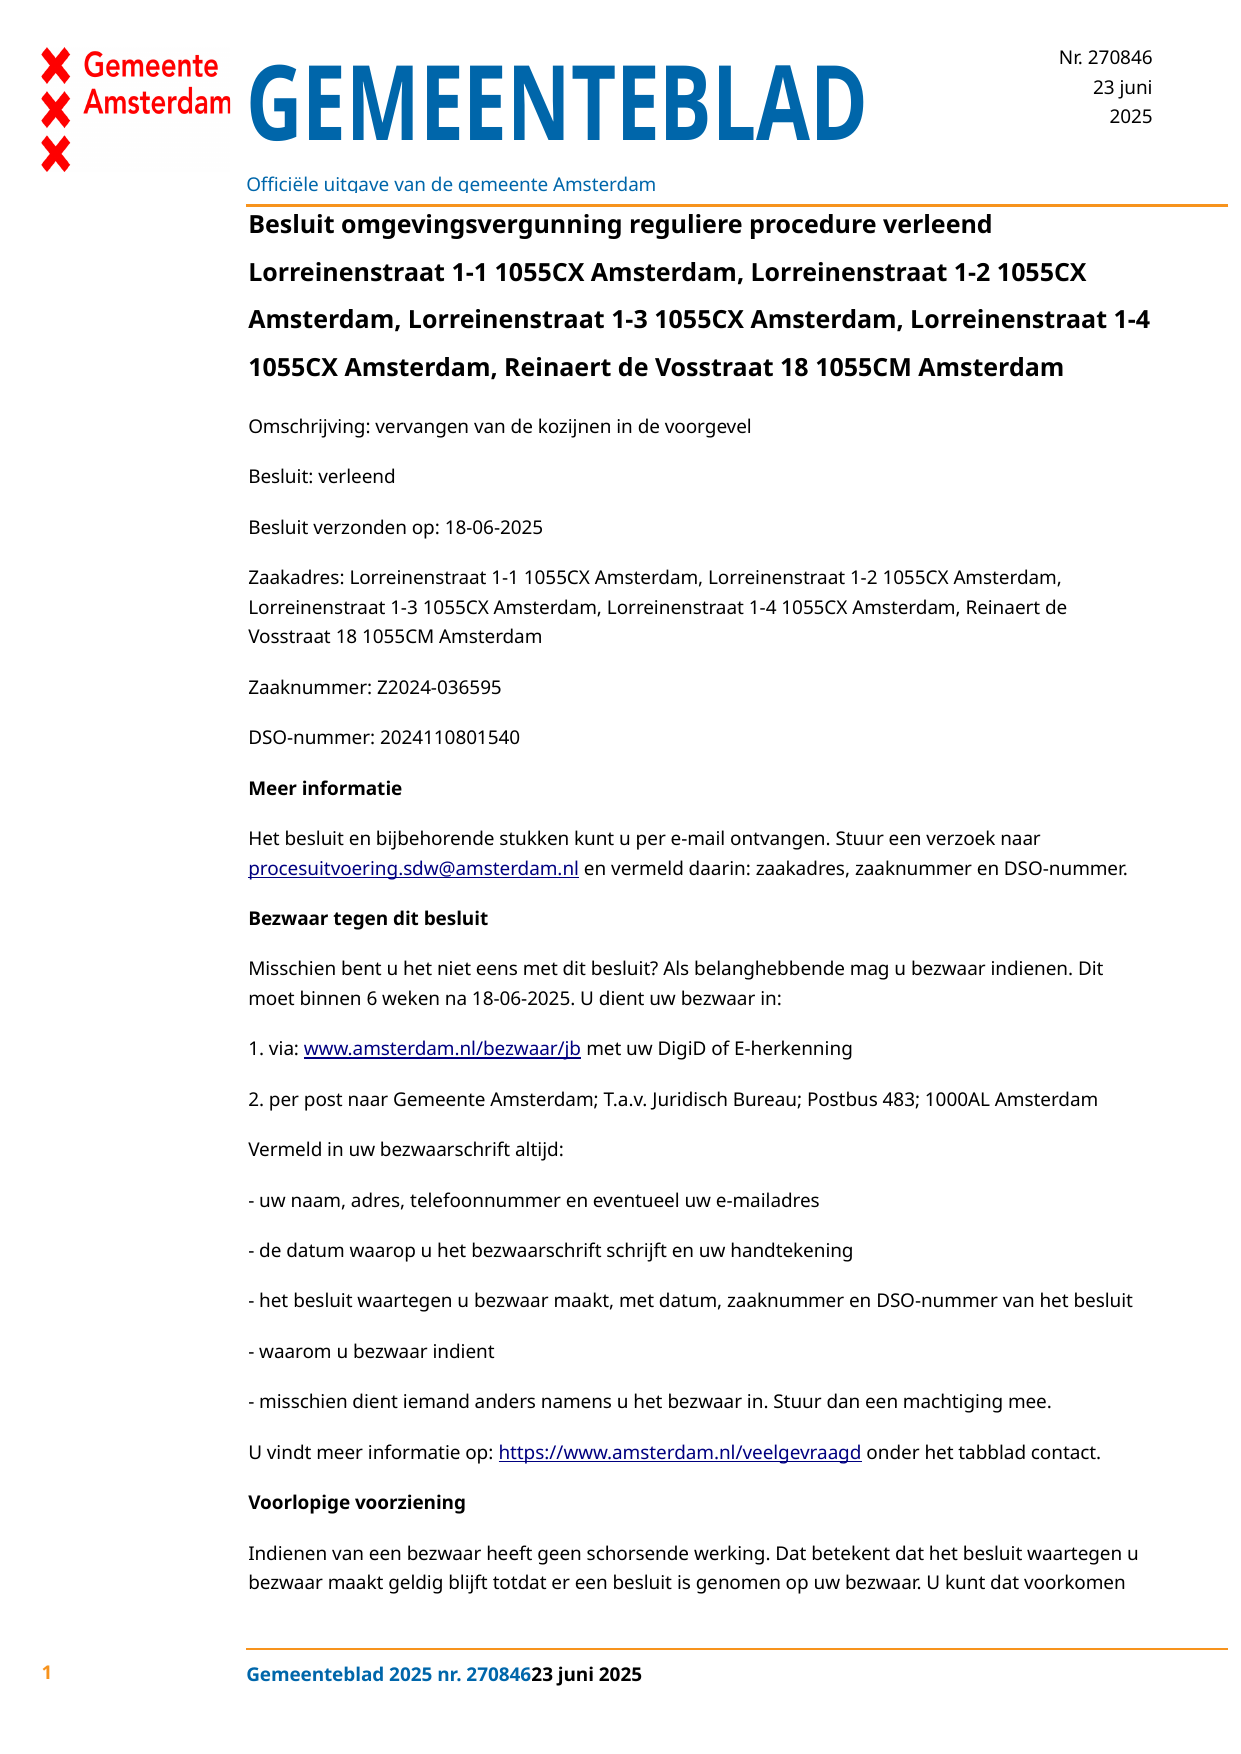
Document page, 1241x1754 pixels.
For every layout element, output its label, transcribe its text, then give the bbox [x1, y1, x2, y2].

text Besluit: verleend [248, 463, 1152, 489]
text Misschien bent u het niet eens met dit besluit? Als belanghebbende mag u bezwaar indienen. Dit moet binnen 6 weken na 18-06-2025. U dient uw bezwaar in: [248, 956, 1152, 1011]
text - het besluit waartegen u bezwaar maakt, met datum, zaaknummer en DSO-nummer van het besluit [248, 1288, 1152, 1313]
text DSO-nummer: 2024110801540 [248, 724, 1152, 750]
text Indienen van een bezwaar heeft geen schorsende werking. Dat betekent dat het besluit waartegen u bezwaar maakt geldig blijft totdat er een besluit is genomen op uw bezwaar. U kunt dat voorkomen [248, 1540, 1152, 1595]
text Bezwaar tegen dit besluit [248, 905, 1152, 931]
text Meer informatie [248, 775, 1152, 801]
text Vermeld in uw bezwaarschrift altijd: [248, 1136, 1152, 1162]
text 2. per post naar Gemeente Amsterdam; T.a.v. Juridisch Bureau; Postbus 483; 1000AL Amsterdam [248, 1086, 1152, 1112]
text - uw naam, adres, telefoonnummer en eventueel uw e-mailadres [248, 1187, 1152, 1213]
text Voorlopige voorziening [248, 1489, 1152, 1515]
picture [41, 47, 231, 172]
text - de datum waarop u het bezwaarschrift schrijft en uw handtekening [248, 1237, 1152, 1263]
text Zaaknummer: Z2024-036595 [248, 674, 1152, 700]
text Besluit verzonden op: 18-06-2025 [248, 514, 1152, 540]
text - misschien dient iemand anders namens u het bezwaar in. Stuur dan een machtiging mee. [248, 1388, 1152, 1414]
text 1. via: www.amsterdam.nl/bezwaar/jb met uw DigiD of E-herkenning [248, 1036, 1152, 1061]
text - waarom u bezwaar indient [248, 1338, 1152, 1364]
text Omschrijving: vervangen van de kozijnen in de voorgevel [248, 413, 1152, 439]
text U vindt meer informatie op: https://www.amsterdam.nl/veelgevraagd onder het tabblad contact. [248, 1439, 1152, 1465]
text Besluit omgevingsvergunning reguliere procedure verleend Lorreinenstraat 1-1 1055CX Amsterdam, Lorreinenstraat 1-2 1055CX Amsterdam, Lorreinenstraat 1-3 1055CX Amsterdam, Lorreinenstraat 1-4 1055CX Amsterdam, Reinaert de Vosstraat 18 1055CM Amsterdam [248, 207, 1152, 384]
text Zaakadres: Lorreinenstraat 1-1 1055CX Amsterdam, Lorreinenstraat 1-2 1055CX Amsterdam, Lorreinenstraat 1-3 1055CX Amsterdam, Lorreinenstraat 1-4 1055CX Amsterdam, Reinaert de Vosstraat 18 1055CM Amsterdam [248, 564, 1152, 649]
text Het besluit en bijbehorende stukken kunt u per e-mail ontvangen. Stuur een verzoek naar procesuitvoering.sdw@amsterdam.nl en vermeld daarin: zaakadres, zaaknummer en DSO-nummer. [248, 825, 1152, 881]
